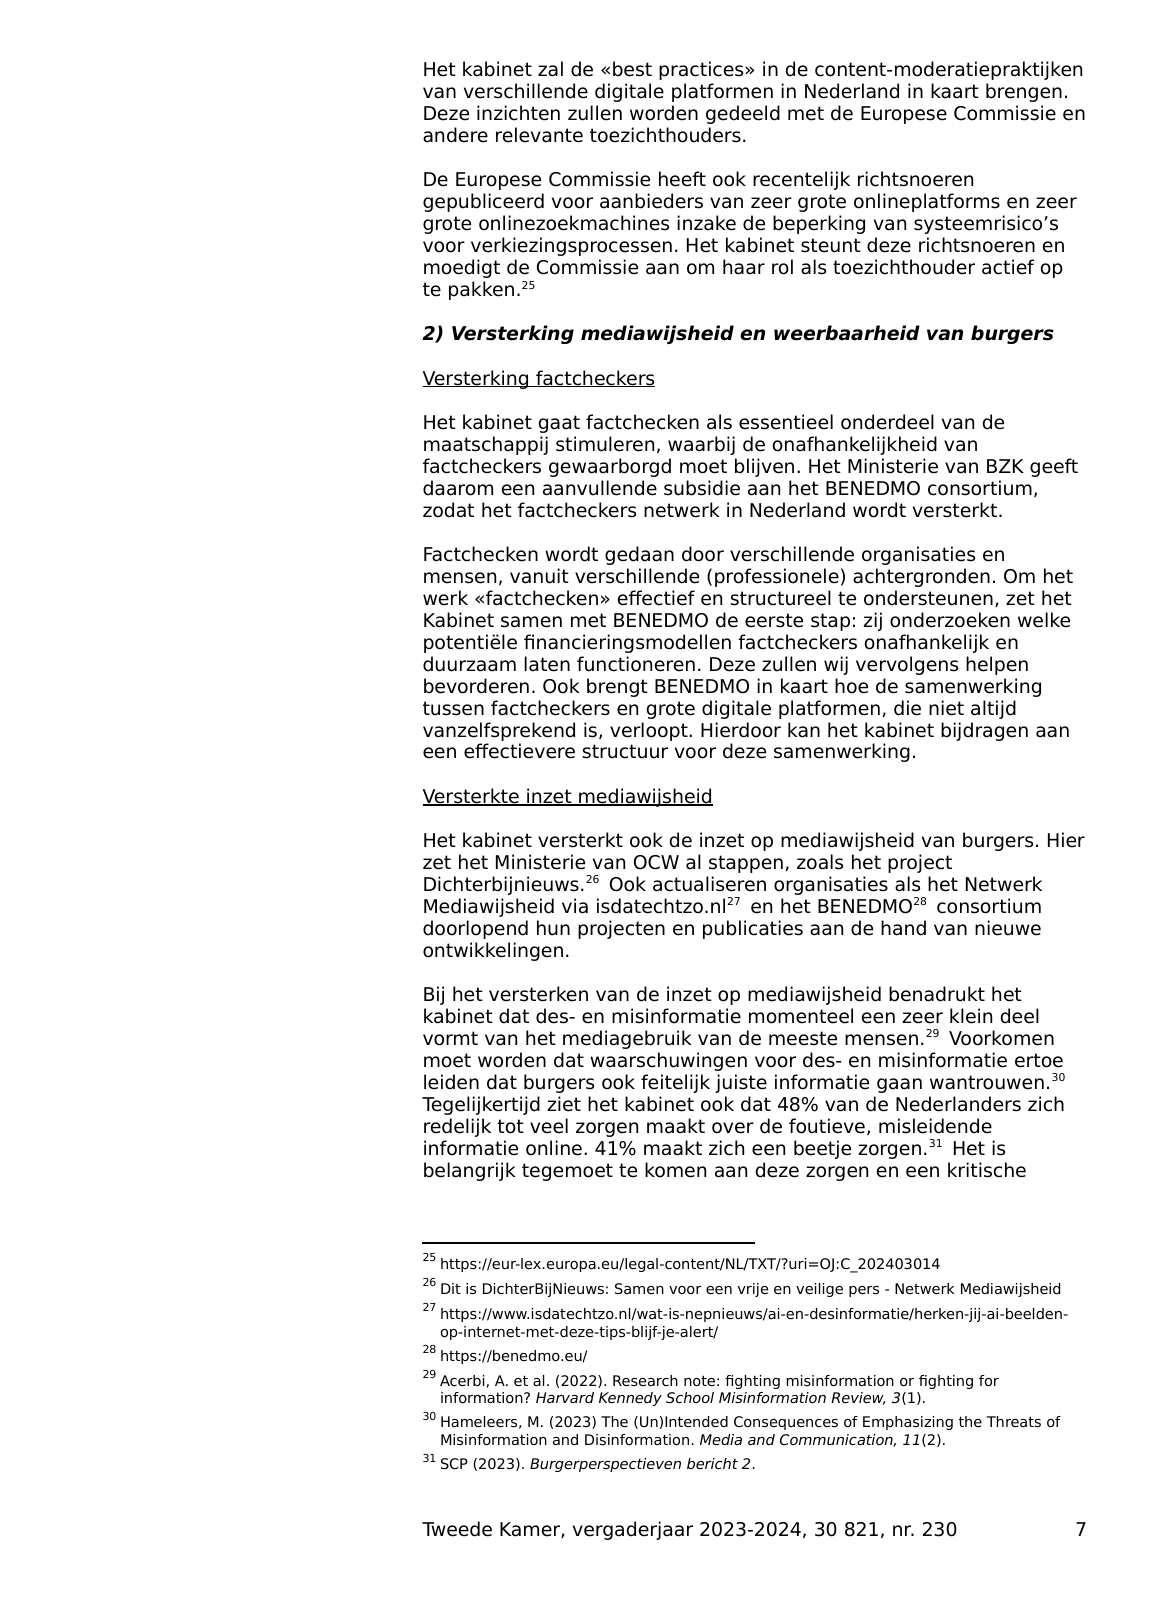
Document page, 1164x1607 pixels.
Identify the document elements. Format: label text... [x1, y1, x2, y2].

text https://www.isdatechtzo.nl/wat-is-nepnieuws/ai-en-desinformatie/herken-jij-ai-beelden-op-internet-met-deze-tips-blijf-je-alert/ [422, 1302, 1087, 1341]
text Dit is DichterBijNieuws: Samen voor een vrije en veilige pers - Netwerk Mediawijsheid [422, 1277, 1087, 1299]
subtitle 2) Versterking mediawijsheid en weerbaarheid van burgers [422, 323, 1087, 345]
text https://eur-lex.europa.eu/legal-content/NL/TXT/?uri=OJ:C_202403014 [422, 1252, 1087, 1274]
subtitle Versterking factcheckers [422, 367, 1087, 389]
text Acerbi, A. et al. (2022). Research note: fighting misinformation or fighting for information? Harvard Kennedy School Misinformation Review, 3(1). [422, 1368, 1087, 1407]
text Het kabinet versterkt ook de inzet op mediawijsheid van burgers. Hier zet het Ministerie van OCW al stappen, zoals het project Dichterbijnieuws. Ook actualiseren organisaties als het Netwerk Mediawijsheid via isdatechtzo.nl en het BENEDMO consortium doorlopend hun projecten en publicaties aan de hand van nieuwe ontwikkelingen. [422, 830, 1087, 962]
text https://benedmo.eu/ [422, 1343, 1087, 1366]
text Factchecken wordt gedaan door verschillende organisaties en mensen, vanuit verschillende (professionele) achtergronden. Om het werk «factchecken» effectief en structureel te ondersteunen, zet het Kabinet samen met BENEDMO de eerste stap: zij onderzoeken welke potentiële financieringsmodellen factcheckers onafhankelijk en duurzaam laten functioneren. Deze zullen wij vervolgens helpen bevorderen. Ook brengt BENEDMO in kaart hoe de samenwerking tussen factcheckers en grote digitale platformen, die niet altijd vanzelfsprekend is, verloopt. Hierdoor kan het kabinet bijdragen aan een effectievere structuur voor deze samenwerking. [422, 544, 1087, 763]
text Bij het versterken van de inzet op mediawijsheid benadrukt het kabinet dat des- en misinformatie momenteel een zeer klein deel vormt van het mediagebruik van de meeste mensen. Voorkomen moet worden dat waarschuwingen voor des- en misinformatie ertoe leiden dat burgers ook feitelijk juiste informatie gaan wantrouwen. Tegelijkertijd ziet het kabinet ook dat 48% van de Nederlanders zich redelijk tot veel zorgen maakt over de foutieve, misleidende informatie online. 41% maakt zich een beetje zorgen. Het is belangrijk tegemoet te komen aan deze zorgen en een kritische [422, 984, 1087, 1182]
text Het kabinet gaat factchecken als essentieel onderdeel van de maatschappij stimuleren, waarbij de onafhankelijkheid van factcheckers gewaarborgd moet blijven. Het Ministerie van BZK geeft daarom een aanvullende subsidie aan het BENEDMO consortium, zodat het factcheckers netwerk in Nederland wordt versterkt. [422, 412, 1087, 521]
text Hameleers, M. (2023) The (Un)Intended Consequences of Emphasizing the Threats of Misinformation and Disinformation. Media and Communication, 11(2). [422, 1410, 1087, 1449]
text De Europese Commissie heeft ook recentelijk richtsnoeren gepubliceerd voor aanbieders van zeer grote onlineplatforms en zeer grote onlinezoekmachines inzake de beperking van systeemrisico’s voor verkiezingsprocessen. Het kabinet steunt deze richtsnoeren en moedigt de Commissie aan om haar rol als toezichthouder actief op te pakken. [422, 169, 1087, 301]
subtitle Versterkte inzet mediawijsheid [422, 786, 1087, 808]
text SCP (2023). Burgerperspectieven bericht 2. [422, 1452, 1087, 1474]
text Het kabinet zal de «best practices» in de content-moderatiepraktijken van verschillende digitale platformen in Nederland in kaart brengen. Deze inzichten zullen worden gedeeld met de Europese Commissie en andere relevante toezichthouders. [422, 59, 1087, 147]
